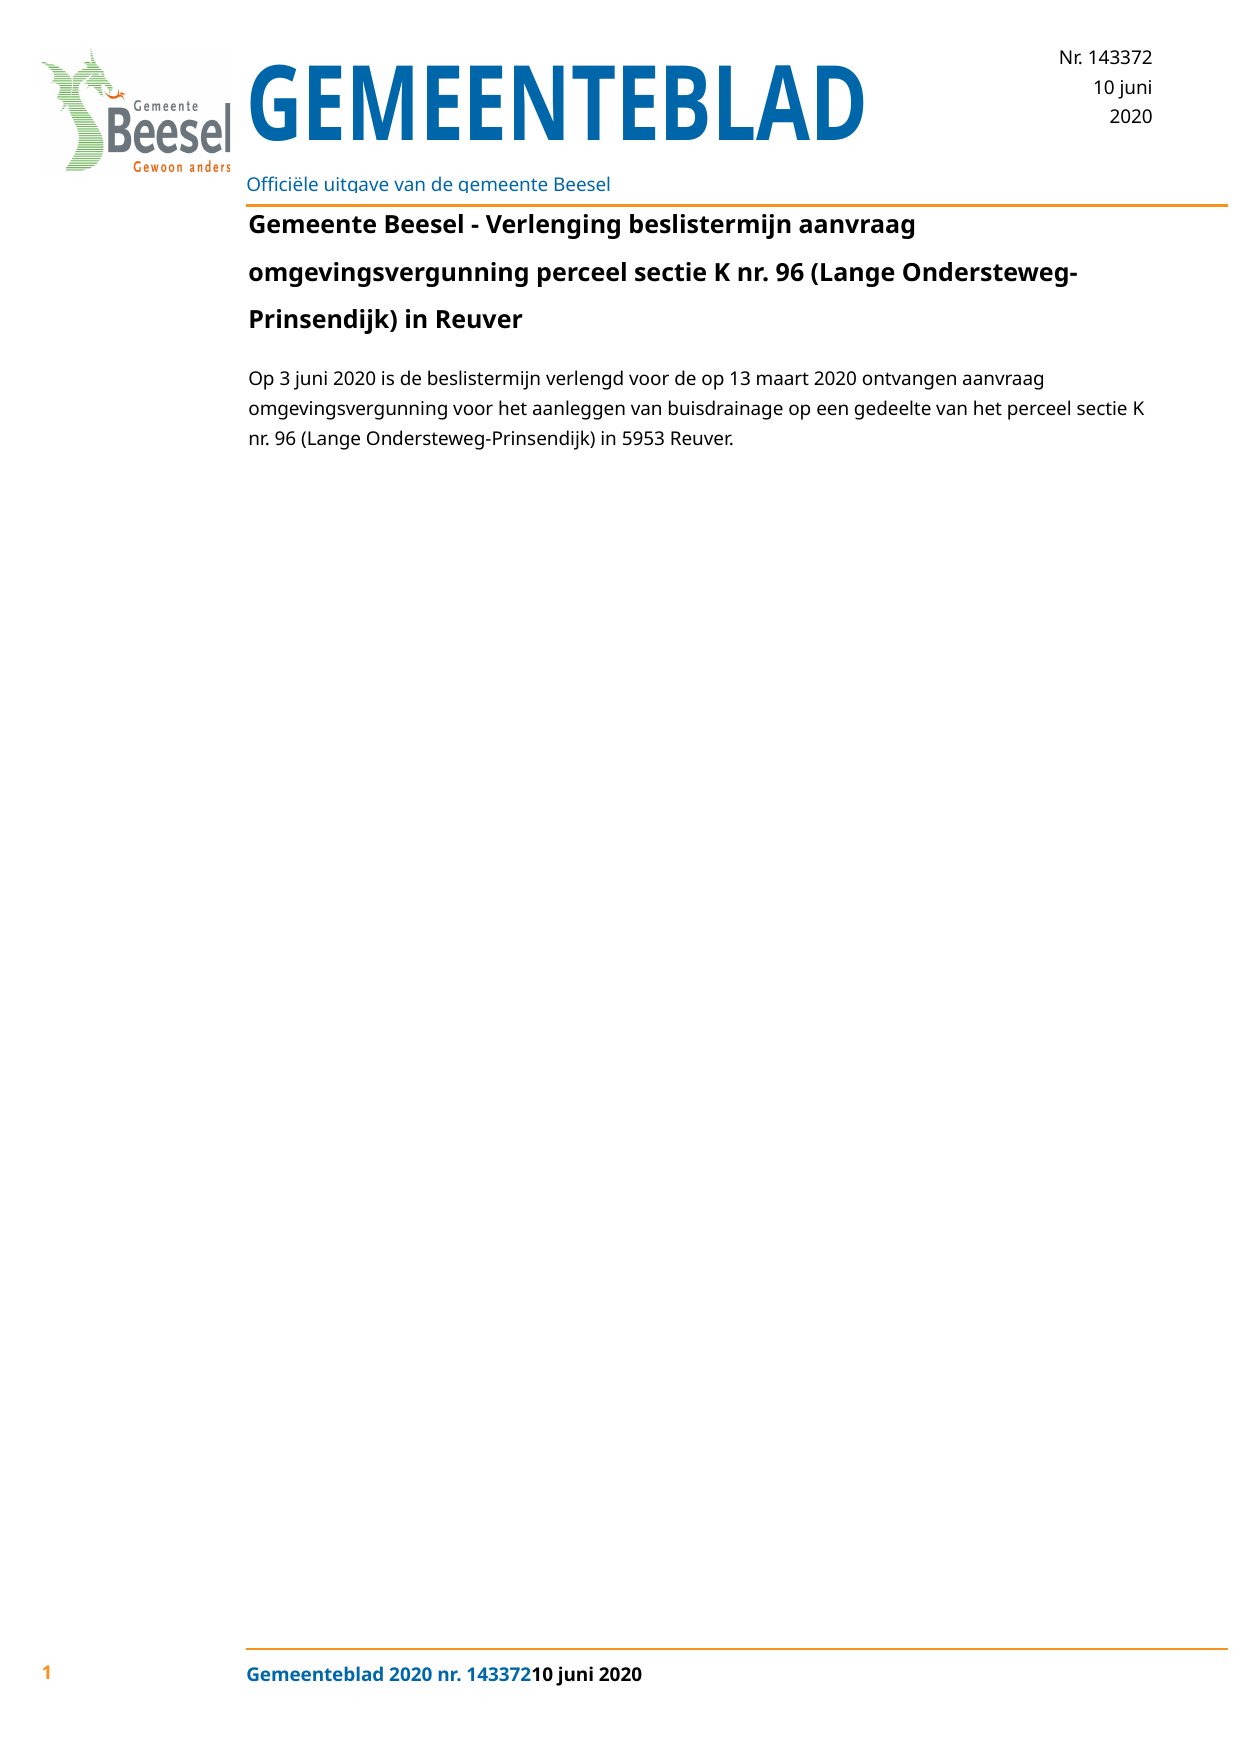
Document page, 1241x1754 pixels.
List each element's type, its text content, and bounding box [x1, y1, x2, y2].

text Gemeente Beesel - Verlenging beslistermijn aanvraag omgevingsvergunning perceel sectie K nr. 96 (Lange Ondersteweg-Prinsendijk) in Reuver [248, 207, 1152, 336]
picture [41, 47, 231, 172]
text Op 3 juni 2020 is de beslistermijn verlengd voor de op 13 maart 2020 ontvangen aanvraag omgevingsvergunning voor het aanleggen van buisdrainage op een gedeelte van het perceel sectie K nr. 96 (Lange Ondersteweg-Prinsendijk) in 5953 Reuver. [248, 366, 1152, 450]
